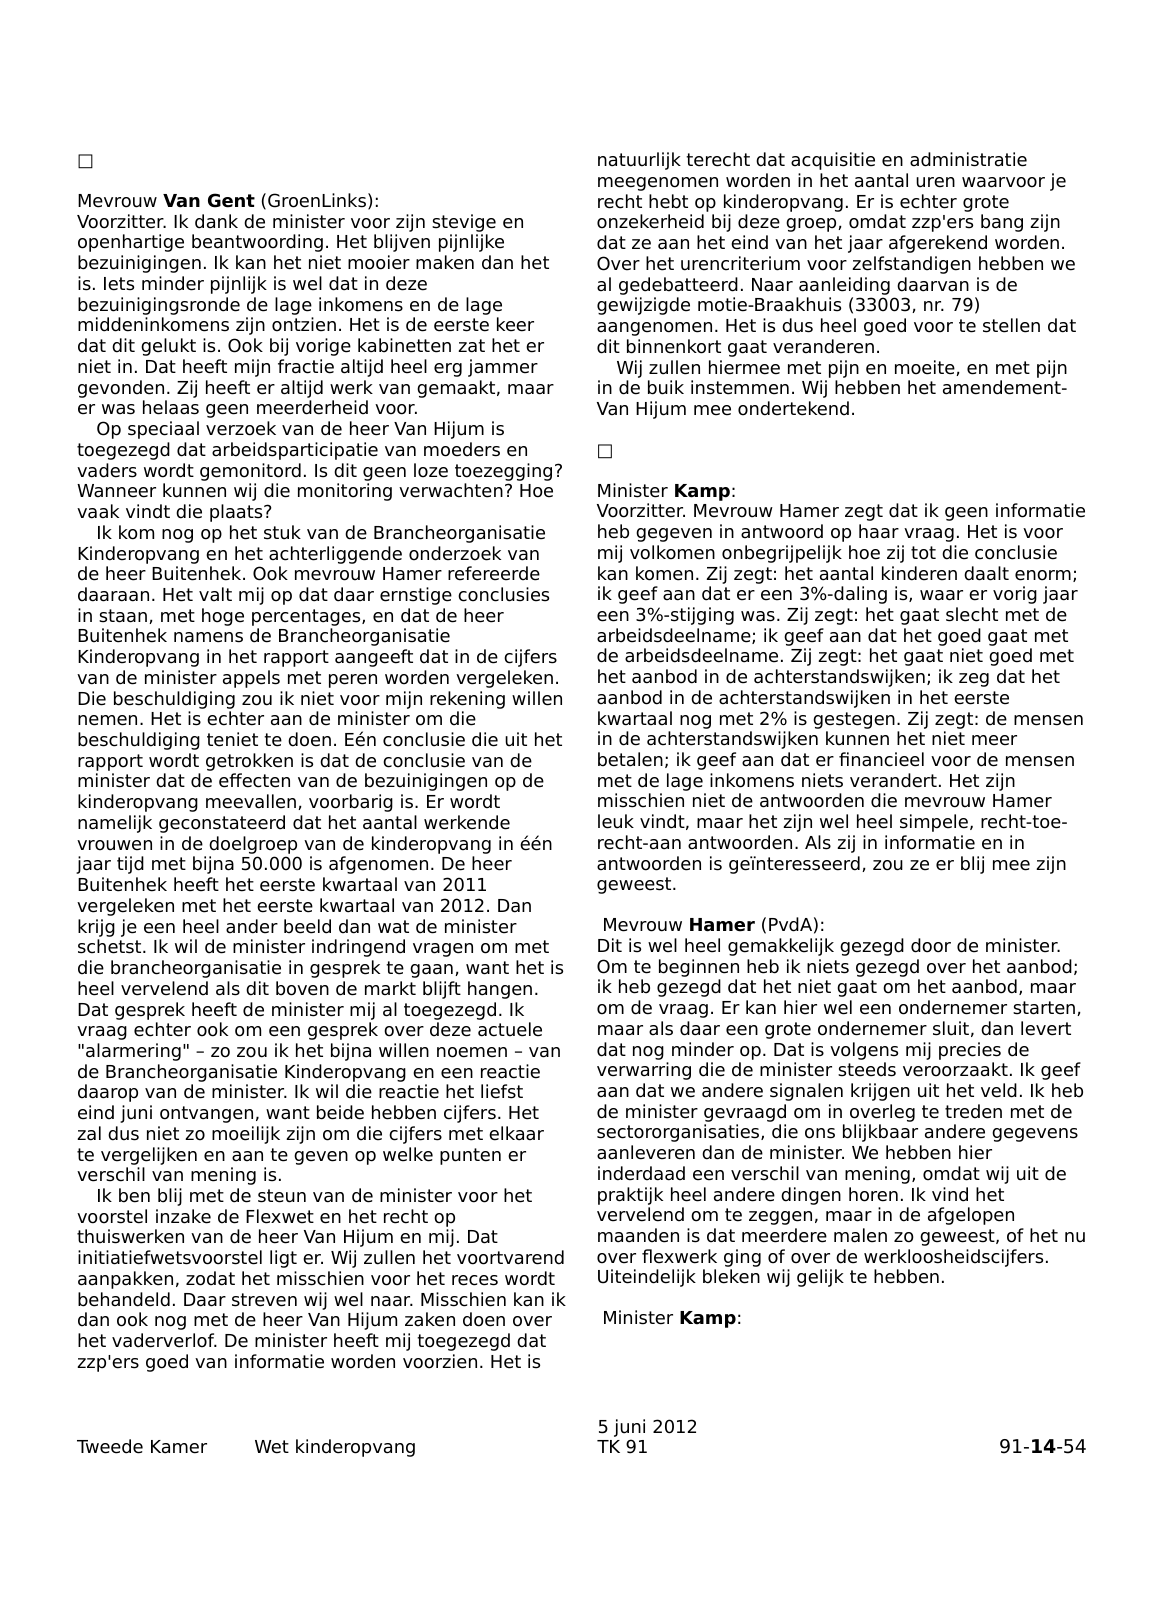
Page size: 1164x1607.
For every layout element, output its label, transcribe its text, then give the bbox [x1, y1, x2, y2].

text Minister Kamp: [596, 1308, 1087, 1329]
text Dit is wel heel gemakkelijk gezegd door de minister. Om te beginnen heb ik niets gezegd over het aanbod; ik heb gezegd dat het niet gaat om het aanbod, maar om de vraag. Er kan hier wel een ondernemer starten, maar als daar een grote ondernemer sluit, dan levert dat nog minder op. Dat is volgens mij precies de verwarring die de minister steeds veroorzaakt. Ik geef aan dat we andere signalen krijgen uit het veld. Ik heb de minister gevraagd om in overleg te treden met de sectororganisaties, die ons blijkbaar andere gegevens aanleveren dan de minister. We hebben hier inderdaad een verschil van mening, omdat wij uit de praktijk heel andere dingen horen. Ik vind het vervelend om te zeggen, maar in de afgelopen maanden is dat meerdere malen zo geweest, of het nu over flexwerk ging of over de werkloosheidscijfers. Uiteindelijk bleken wij gelijk te hebben. [596, 936, 1087, 1288]
text Ik ben blij met de steun van de minister voor het voorstel inzake de Flexwet en het recht op thuiswerken van de heer Van Hijum en mij. Dat initiatiefwetsvoorstel ligt er. Wij zullen het voortvarend aanpakken, zodat het misschien voor het reces wordt behandeld. Daar streven wij wel naar. Misschien kan ik dan ook nog met de heer Van Hijum zaken doen over het vaderverlof. De minister heeft mij toegezegd dat zzp'ers goed van informatie worden voorzien. Het is [77, 1186, 567, 1372]
text Mevrouw Van Gent (GroenLinks): [77, 191, 567, 212]
text Minister Kamp: [596, 480, 1087, 501]
text natuurlijk terecht dat acquisitie en administratie meegenomen worden in het aantal uren waarvoor je recht hebt op kinderopvang. Er is echter grote onzekerheid bij deze groep, omdat zzp'ers bang zijn dat ze aan het eind van het jaar afgerekend worden. Over het urencriterium voor zelfstandigen hebben we al gedebatteerd. Naar aanleiding daarvan is de gewijzigde motie-Braakhuis (33003, nr. 79) aangenomen. Het is dus heel goed voor te stellen dat dit binnenkort gaat veranderen. [596, 150, 1087, 357]
text Voorzitter. Mevrouw Hamer zegt dat ik geen informatie heb gegeven in antwoord op haar vraag. Het is voor mij volkomen onbegrijpelijk hoe zij tot die conclusie kan komen. Zij zegt: het aantal kinderen daalt enorm; ik geef aan dat er een 3%-daling is, waar er vorig jaar een 3%-stijging was. Zij zegt: het gaat slecht met de arbeidsdeelname; ik geef aan dat het goed gaat met de arbeidsdeelname. Zij zegt: het gaat niet goed met het aanbod in de achterstandswijken; ik zeg dat het aanbod in de achterstandswijken in het eerste kwartaal nog met 2% is gestegen. Zij zegt: de mensen in de achterstandswijken kunnen het niet meer betalen; ik geef aan dat er financieel voor de mensen met de lage inkomens niets verandert. Het zijn misschien niet de antwoorden die mevrouw Hamer leuk vindt, maar het zijn wel heel simpele, recht-toe-recht-aan antwoorden. Als zij in informatie en in antwoorden is geïnteresseerd, zou ze er blij mee zijn geweest. [596, 501, 1087, 895]
text □ [77, 150, 567, 171]
text Wij zullen hiermee met pijn en moeite, en met pijn in de buik instemmen. Wij hebben het amendement-Van Hijum mee ondertekend. [596, 357, 1087, 420]
text Voorzitter. Ik dank de minister voor zijn stevige en openhartige beantwoording. Het blijven pijnlijke bezuinigingen. Ik kan het niet mooier maken dan het is. Iets minder pijnlijk is wel dat in deze bezuinigingsronde de lage inkomens en de lage middeninkomens zijn ontzien. Het is de eerste keer dat dit gelukt is. Ook bij vorige kabinetten zat het er niet in. Dat heeft mijn fractie altijd heel erg jammer gevonden. Zij heeft er altijd werk van gemaakt, maar er was helaas geen meerderheid voor. [77, 212, 567, 419]
text Op speciaal verzoek van de heer Van Hijum is toegezegd dat arbeidsparticipatie van moeders en vaders wordt gemonitord. Is dit geen loze toezegging? Wanneer kunnen wij die monitoring verwachten? Hoe vaak vindt die plaats? [77, 419, 567, 523]
text Ik kom nog op het stuk van de Brancheorganisatie Kinderopvang en het achterliggende onderzoek van de heer Buitenhek. Ook mevrouw Hamer refereerde daaraan. Het valt mij op dat daar ernstige conclusies in staan, met hoge percentages, en dat de heer Buitenhek namens de Brancheorganisatie Kinderopvang in het rapport aangeeft dat in de cijfers van de minister appels met peren worden vergeleken. Die beschuldiging zou ik niet voor mijn rekening willen nemen. Het is echter aan de minister om die beschuldiging teniet te doen. Eén conclusie die uit het rapport wordt getrokken is dat de conclusie van de minister dat de effecten van de bezuinigingen op de kinderopvang meevallen, voorbarig is. Er wordt namelijk geconstateerd dat het aantal werkende vrouwen in de doelgroep van de kinderopvang in één jaar tijd met bijna 50.000 is afgenomen. De heer Buitenhek heeft het eerste kwartaal van 2011 vergeleken met het eerste kwartaal van 2012. Dan krijg je een heel ander beeld dan wat de minister schetst. Ik wil de minister indringend vragen om met die brancheorganisatie in gesprek te gaan, want het is heel vervelend als dit boven de markt blijft hangen. Dat gesprek heeft de minister mij al toegezegd. Ik vraag echter ook om een gesprek over deze actuele "alarmering" – zo zou ik het bijna willen noemen – van de Brancheorganisatie Kinderopvang en een reactie daarop van de minister. Ik wil die reactie het liefst eind juni ontvangen, want beide hebben cijfers. Het zal dus niet zo moeilijk zijn om die cijfers met elkaar te vergelijken en aan te geven op welke punten er verschil van mening is. [77, 523, 567, 1186]
text □ [596, 440, 1087, 460]
text Mevrouw Hamer (PvdA): [596, 915, 1087, 936]
